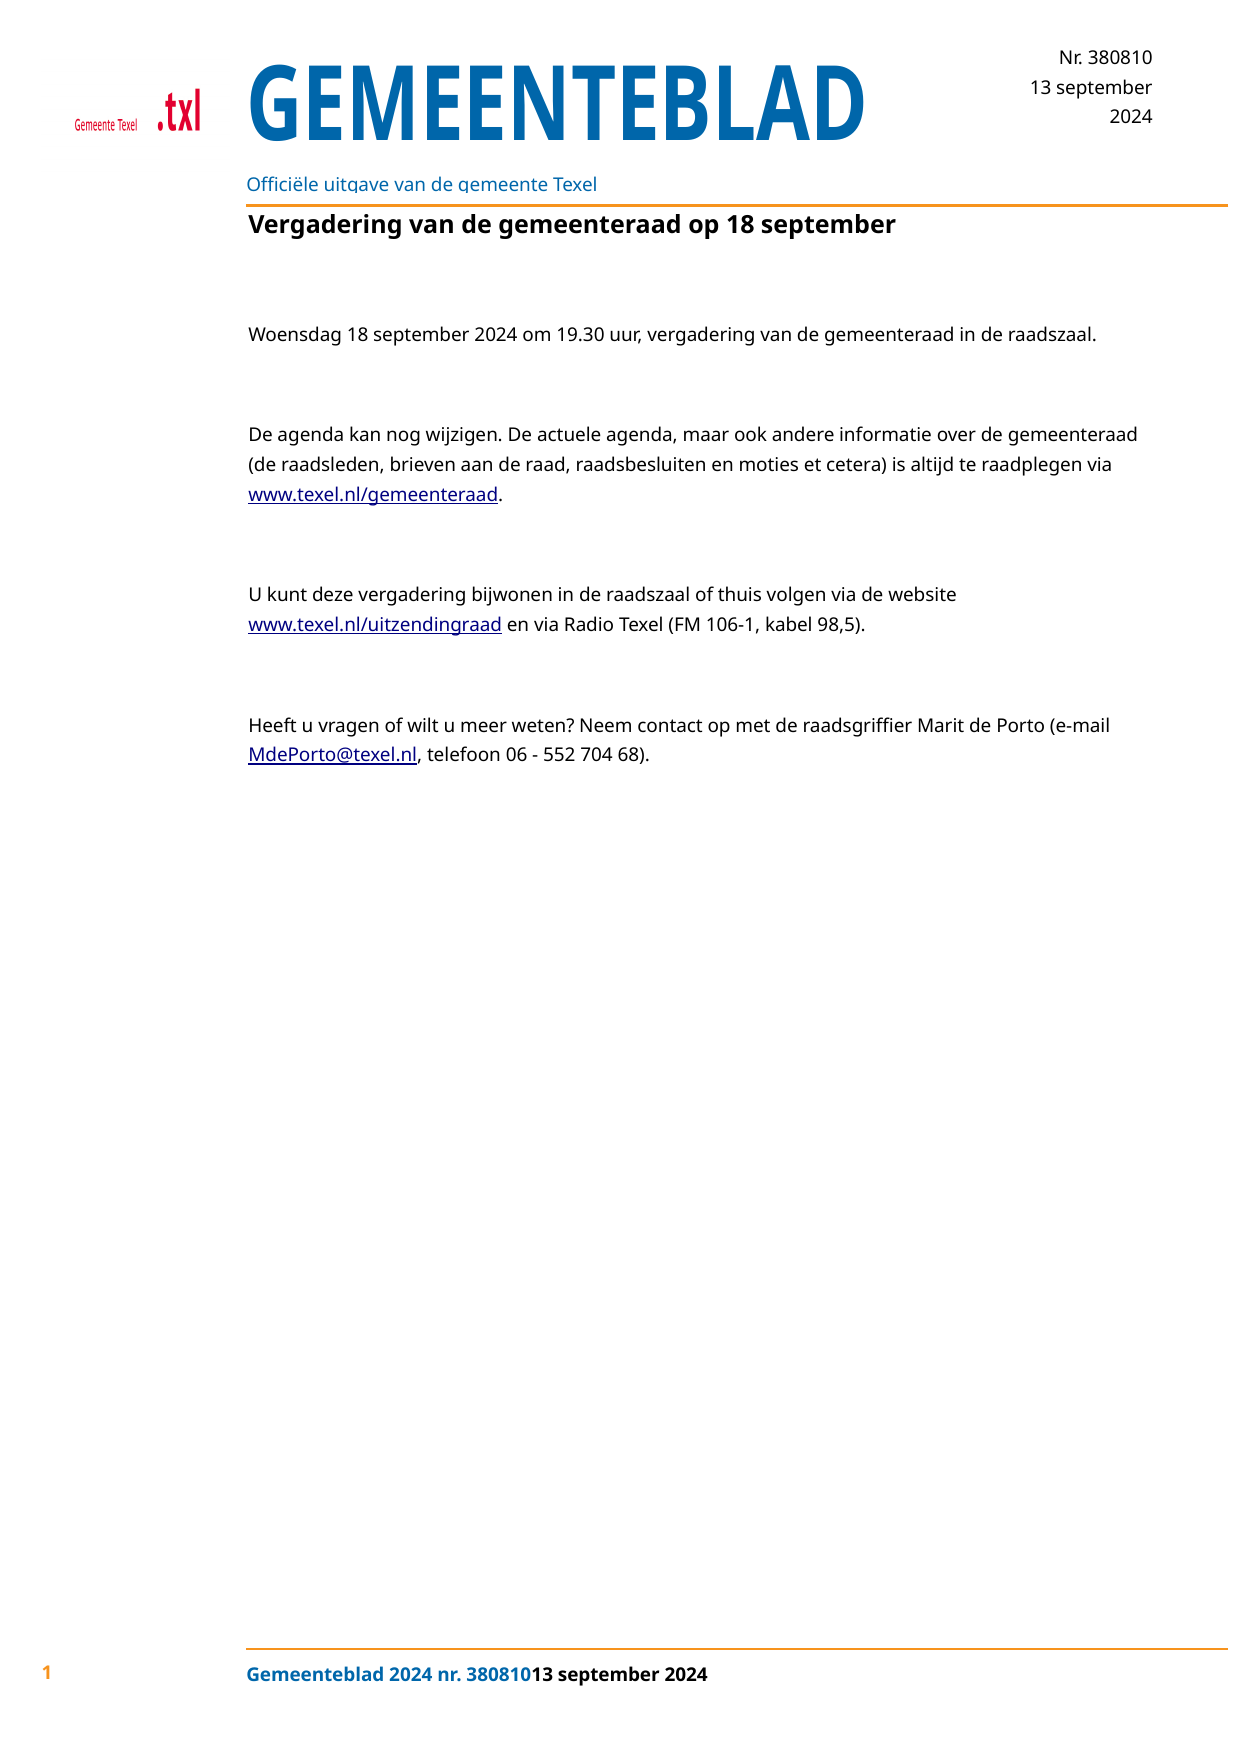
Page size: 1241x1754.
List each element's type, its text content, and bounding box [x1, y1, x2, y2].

text De agenda kan nog wijzigen. De actuele agenda, maar ook andere informatie over de gemeenteraad (de raadsleden, brieven aan de raad, raadsbesluiten en moties et cetera) is altijd te raadplegen via www.texel.nl/gemeenteraad. [248, 422, 1152, 506]
text U kunt deze vergadering bijwonen in de raadszaal of thuis volgen via de website www.texel.nl/uitzendingraad en via Radio Texel (FM 106-1, kabel 98,5). [248, 582, 1152, 637]
text Vergadering van de gemeenteraad op 18 september [248, 207, 1152, 241]
text Heeft u vragen of wilt u meer weten? Neem contact op met de raadsgriffier Marit de Porto (e-mail MdePorto@texel.nl, telefoon 06 - 552 704 68). [248, 712, 1152, 767]
text Woensdag 18 september 2024 om 19.30 uur, vergadering van de gemeenteraad in de raadszaal. [248, 321, 1152, 346]
picture [41, 47, 231, 172]
